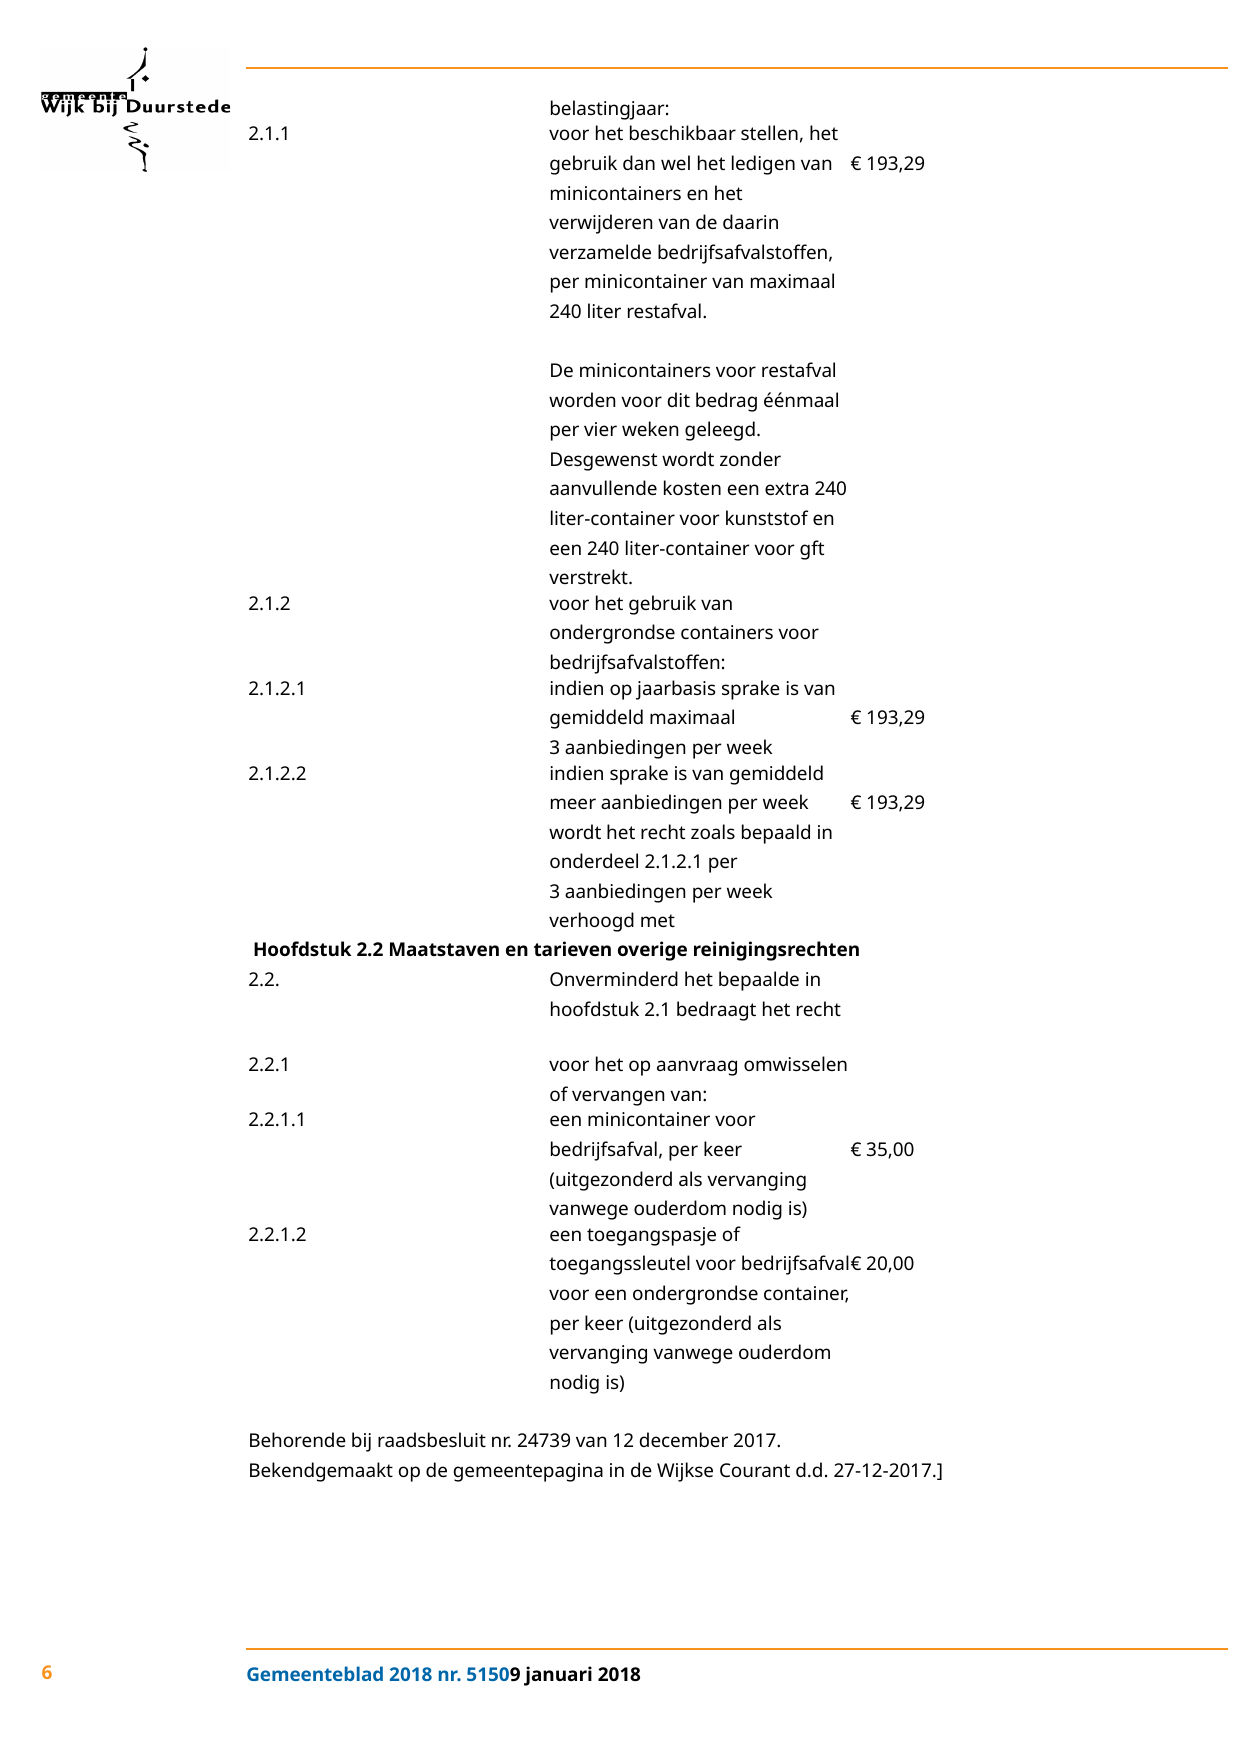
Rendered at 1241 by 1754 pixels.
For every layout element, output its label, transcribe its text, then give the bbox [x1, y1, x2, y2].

table_cell € 20,00 [850, 1221, 1152, 1395]
table_cell 2.2.1.1 [248, 1107, 549, 1221]
text Behorende bij raadsbesluit nr. 24739 van 12 december 2017. [248, 1427, 1152, 1453]
table_header belastingjaar: [549, 95, 850, 121]
table_cell indien op jaarbasis sprake is van gemiddeld maximaal 3 aanbiedingen per week [549, 675, 850, 760]
table_header [850, 966, 1152, 1051]
table_cell [850, 1051, 1152, 1107]
table_cell een minicontainer voor bedrijfsafval, per keer (uitgezonderd als vervanging vanwege ouderdom nodig is) [549, 1107, 850, 1221]
table_cell € 193,29 [850, 675, 1152, 760]
table_cell 2.1.1 [248, 121, 549, 590]
table_cell [850, 590, 1152, 675]
table_cell € 35,00 [850, 1107, 1152, 1221]
table_cell een toegangspasje of toegangssleutel voor bedrijfsafval voor een ondergrondse container, per keer (uitgezonderd als vervanging vanwege ouderdom nodig is) [549, 1221, 850, 1395]
table_cell 2.1.2 [248, 590, 549, 675]
picture [41, 47, 231, 172]
text Hoofdstuk 2.2 Maatstaven en tarieven overige reinigingsrechten [248, 937, 1152, 962]
table_cell 2.1.2.2 [248, 760, 549, 933]
table_cell 2.1.2.1 [248, 675, 549, 760]
table_cell 2.2.1 [248, 1051, 549, 1107]
table_cell € 193,29 [850, 121, 1152, 590]
text Bekendgemaakt op de gemeentepagina in de Wijkse Courant d.d. 27-12-2017.] [248, 1457, 1152, 1483]
table_cell voor het beschikbaar stellen, het gebruik dan wel het ledigen van mini­containers en het verwijderen van de daarin verzamelde bedrijfsafvalstoffen, per minicontainer van maximaal 240 liter restafval. De minicontainers voor restafval worden voor dit bedrag éénmaal per vier weken geleegd. Desgewenst wordt zonder aanvullende kosten een extra 240 liter-container voor kunststof en een 240 liter-container voor gft verstrekt. [549, 121, 850, 590]
table_cell € 193,29 [850, 760, 1152, 933]
table_cell voor het op aanvraag omwisselen of vervangen van: [549, 1051, 850, 1107]
table_header 2.2. [248, 966, 549, 1051]
table_header [248, 95, 549, 121]
table_cell indien sprake is van gemiddeld meer aanbiedingen per week wordt het recht zoals bepaald in onderdeel 2.1.2.1 per 3 aanbiedingen per week verhoogd met [549, 760, 850, 933]
table_cell 2.2.1.2 [248, 1221, 549, 1395]
table_header Onverminderd het bepaalde in hoofdstuk 2.1 bedraagt het recht [549, 966, 850, 1051]
table_cell voor het gebruik van ondergrondse containers voor bedrijfsafvalstoffen: [549, 590, 850, 675]
table_header [850, 95, 1152, 121]
